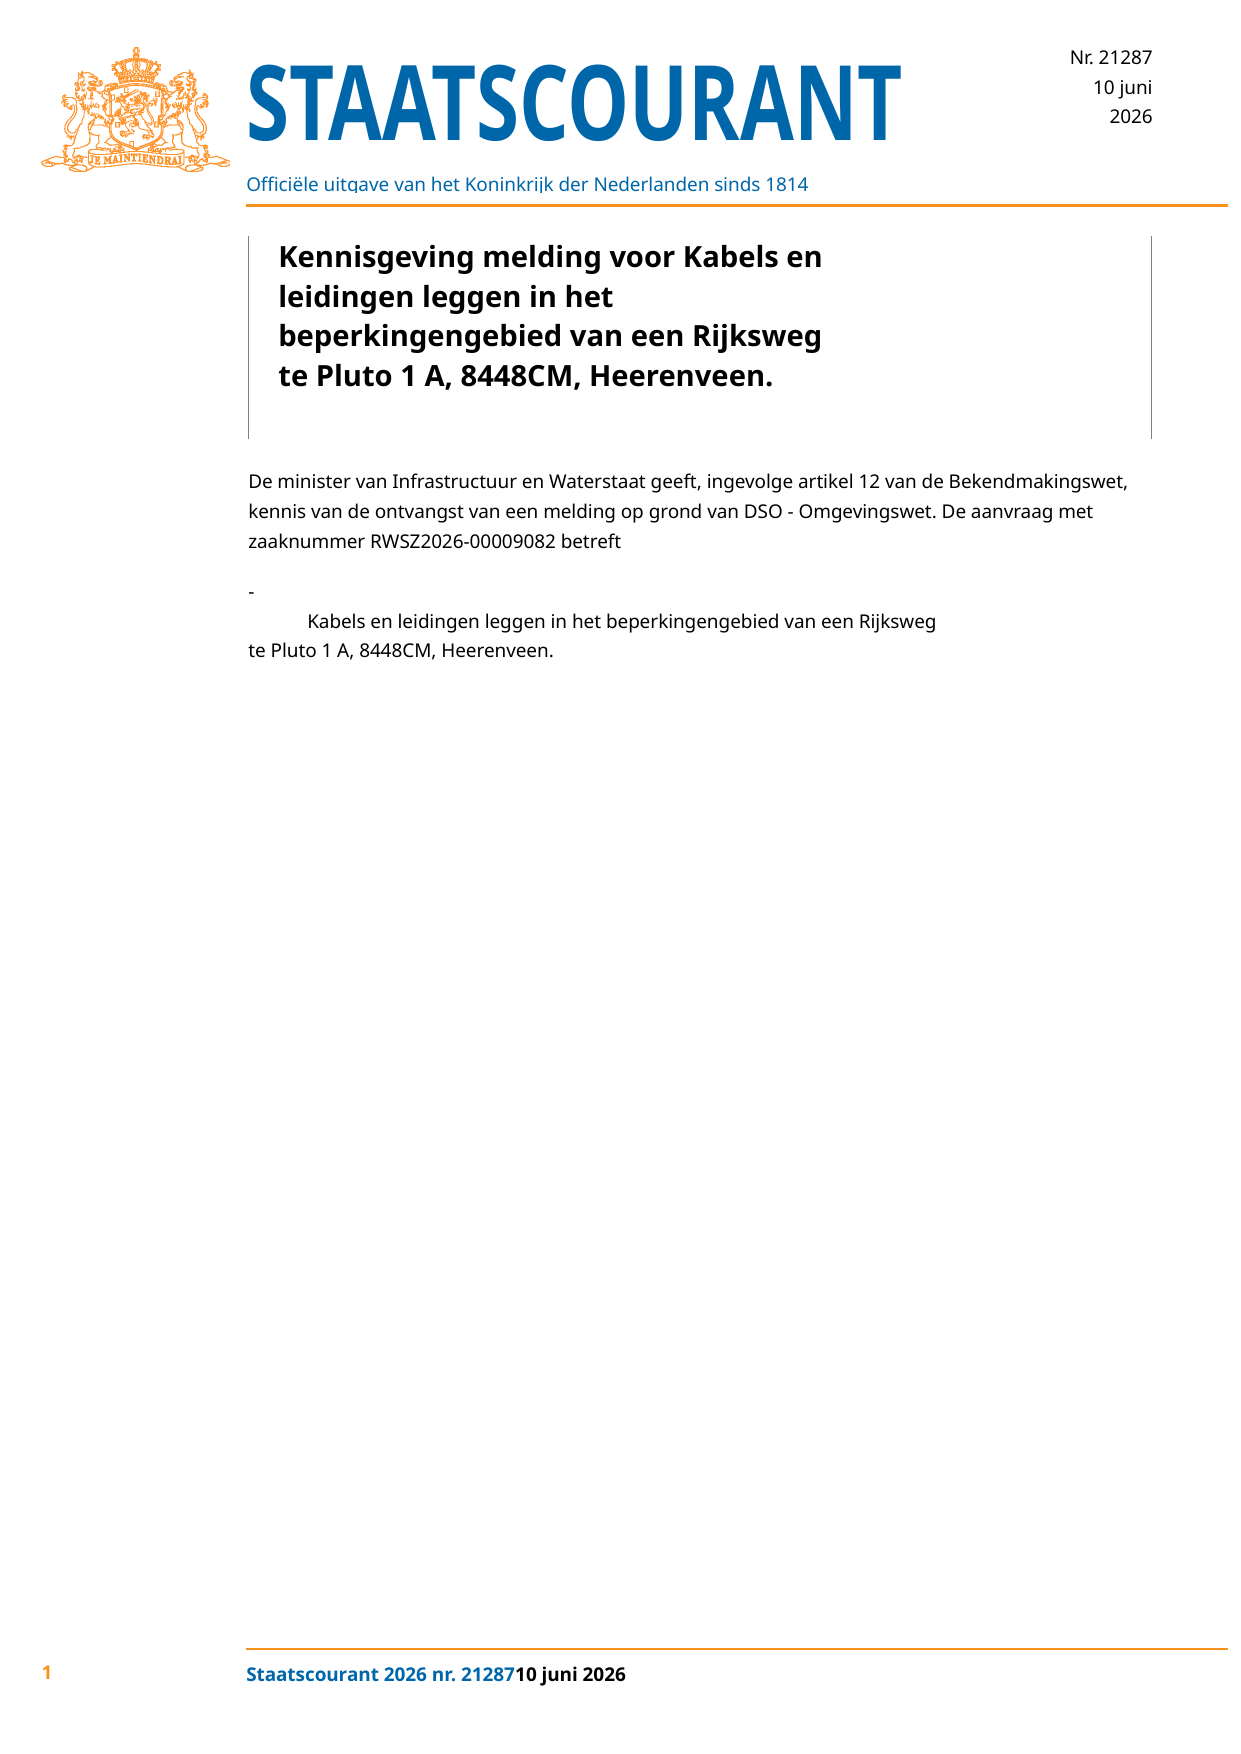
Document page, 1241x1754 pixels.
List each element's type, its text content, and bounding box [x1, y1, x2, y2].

list Kabels en leidingen leggen in het beperkingengebied van een Rijksweg [248, 608, 1152, 633]
text te Pluto 1 A, 8448CM, Heerenveen. [248, 637, 1152, 663]
table_header [1090, 236, 1151, 413]
table_header [850, 236, 912, 413]
table_header Kennisgeving melding voor Kabels en leidingen leggen in het beperkingengebied van een Rijksweg te Pluto 1 A, 8448CM, Heerenveen. [249, 236, 850, 439]
table_header [850, 414, 1151, 439]
picture [912, 236, 1090, 414]
text De minister van Infrastructuur en Waterstaat geeft, ingevolge artikel 12 van de Bekendmakingswet, kennis van de ontvangst van een melding op grond van DSO - Omgevingswet. De aanvraag met zaaknummer RWSZ2026-00009082 betreft [248, 469, 1152, 553]
picture [41, 47, 231, 172]
